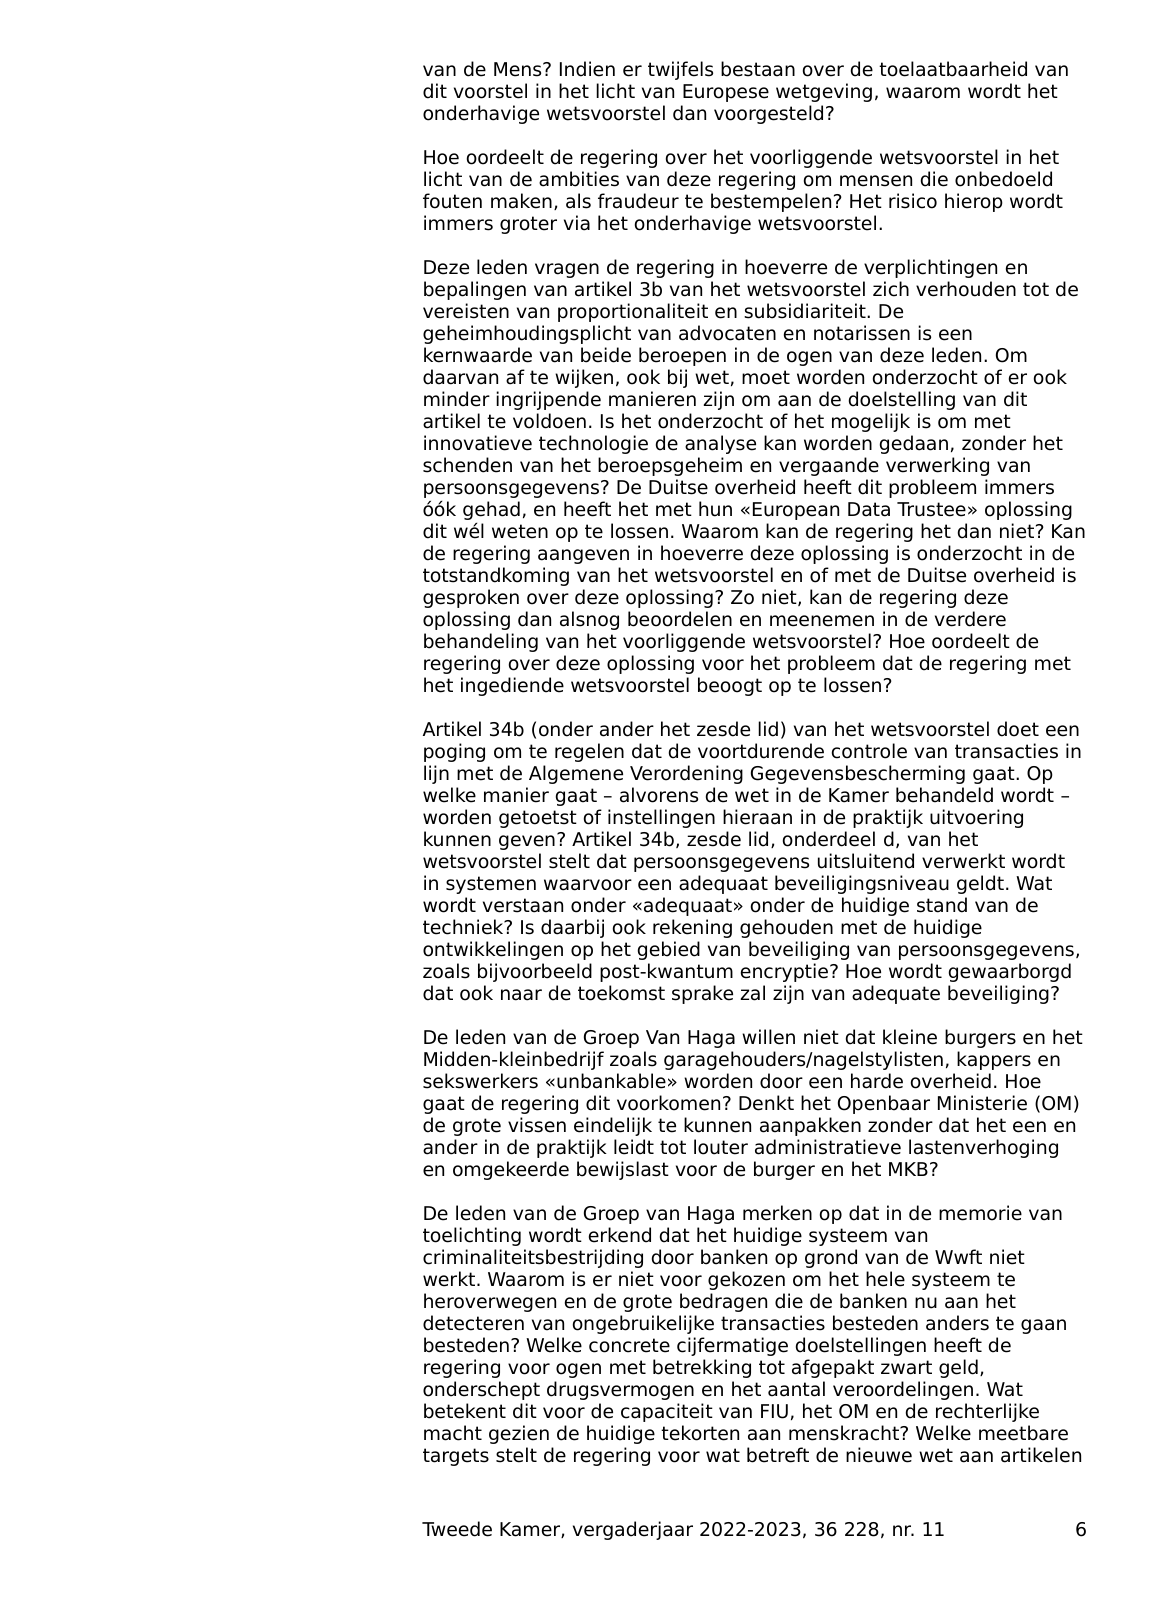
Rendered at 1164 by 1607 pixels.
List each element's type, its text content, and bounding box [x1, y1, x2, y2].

text De leden van de Groep Van Haga willen niet dat kleine burgers en het Midden-kleinbedrijf zoals garagehouders/nagelstylisten, kappers en sekswerkers «unbankable» worden door een harde overheid. Hoe gaat de regering dit voorkomen? Denkt het Openbaar Ministerie (OM) de grote vissen eindelijk te kunnen aanpakken zonder dat het een en ander in de praktijk leidt tot louter administratieve lastenverhoging en omgekeerde bewijslast voor de burger en het MKB? [422, 1027, 1087, 1181]
text De leden van de Groep van Haga merken op dat in de memorie van toelichting wordt erkend dat het huidige systeem van criminaliteitsbestrijding door banken op grond van de Wwft niet werkt. Waarom is er niet voor gekozen om het hele systeem te heroverwegen en de grote bedragen die de banken nu aan het detecteren van ongebruikelijke transacties besteden anders te gaan besteden? Welke concrete cijfermatige doelstellingen heeft de regering voor ogen met betrekking tot afgepakt zwart geld, onderschept drugsvermogen en het aantal veroordelingen. Wat betekent dit voor de capaciteit van FIU, het OM en de rechterlijke macht gezien de huidige tekorten aan menskracht? Welke meetbare targets stelt de regering voor wat betreft de nieuwe wet aan artikelen [422, 1203, 1087, 1467]
text Artikel 34b (onder ander het zesde lid) van het wetsvoorstel doet een poging om te regelen dat de voortdurende controle van transacties in lijn met de Algemene Verordening Gegevensbescherming gaat. Op welke manier gaat – alvorens de wet in de Kamer behandeld wordt – worden getoetst of instellingen hieraan in de praktijk uitvoering kunnen geven? Artikel 34b, zesde lid, onderdeel d, van het wetsvoorstel stelt dat persoonsgegevens uitsluitend verwerkt wordt in systemen waarvoor een adequaat beveiligingsniveau geldt. Wat wordt verstaan onder «adequaat» onder de huidige stand van de techniek? Is daarbij ook rekening gehouden met de huidige ontwikkelingen op het gebied van beveiliging van persoonsgegevens, zoals bijvoorbeeld post-kwantum encryptie? Hoe wordt gewaarborgd dat ook naar de toekomst sprake zal zijn van adequate beveiliging? [422, 719, 1087, 1005]
text van de Mens? Indien er twijfels bestaan over de toelaatbaarheid van dit voorstel in het licht van Europese wetgeving, waarom wordt het onderhavige wetsvoorstel dan voorgesteld? [422, 59, 1087, 125]
text Hoe oordeelt de regering over het voorliggende wetsvoorstel in het licht van de ambities van deze regering om mensen die onbedoeld fouten maken, als fraudeur te bestempelen? Het risico hierop wordt immers groter via het onderhavige wetsvoorstel. [422, 147, 1087, 235]
text Deze leden vragen de regering in hoeverre de verplichtingen en bepalingen van artikel 3b van het wetsvoorstel zich verhouden tot de vereisten van proportionaliteit en subsidiariteit. De geheimhoudingsplicht van advocaten en notarissen is een kernwaarde van beide beroepen in de ogen van deze leden. Om daarvan af te wijken, ook bij wet, moet worden onderzocht of er ook minder ingrijpende manieren zijn om aan de doelstelling van dit artikel te voldoen. Is het onderzocht of het mogelijk is om met innovatieve technologie de analyse kan worden gedaan, zonder het schenden van het beroepsgeheim en vergaande verwerking van persoonsgegevens? De Duitse overheid heeft dit probleem immers óók gehad, en heeft het met hun «European Data Trustee» oplossing dit wél weten op te lossen. Waarom kan de regering het dan niet? Kan de regering aangeven in hoeverre deze oplossing is onderzocht in de totstandkoming van het wetsvoorstel en of met de Duitse overheid is gesproken over deze oplossing? Zo niet, kan de regering deze oplossing dan alsnog beoordelen en meenemen in de verdere behandeling van het voorliggende wetsvoorstel? Hoe oordeelt de regering over deze oplossing voor het probleem dat de regering met het ingediende wetsvoorstel beoogt op te lossen? [422, 257, 1087, 697]
